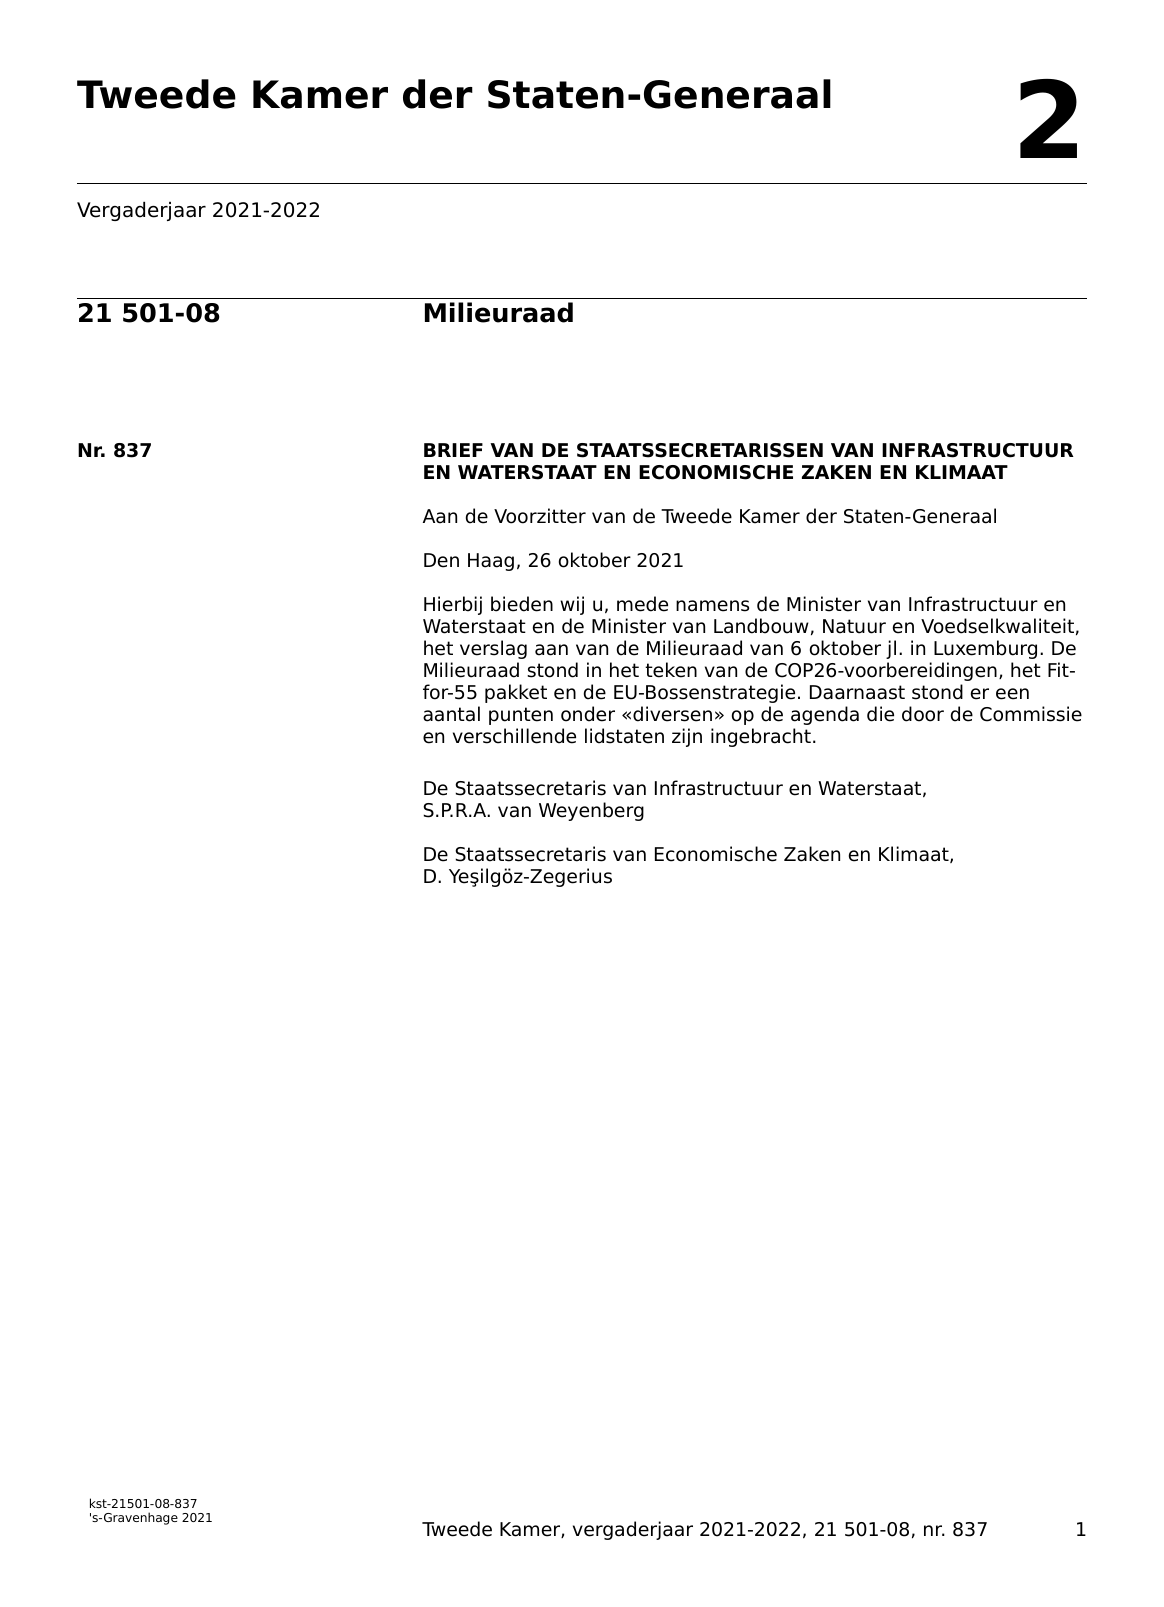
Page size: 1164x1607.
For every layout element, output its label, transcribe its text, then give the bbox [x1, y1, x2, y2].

text kst-21501-08-837 [88, 1497, 323, 1511]
table_header Tweede Kamer der Staten-Generaal [77, 59, 886, 183]
subtitle 21 501-08 Milieuraad [77, 299, 1087, 329]
text Hierbij bieden wij u, mede namens de Minister van Infrastructuur en Waterstaat en de Minister van Landbouw, Natuur en Voedselkwaliteit, het verslag aan van de Milieuraad van 6 oktober jl. in Luxemburg. De Milieuraad stond in het teken van de COP26-voorbereidingen, het Fit-for-55 pakket en de EU-Bossenstrategie. Daarnaast stond er een aantal punten onder «diversen» op de agenda die door de Commissie en verschillende lidstaten zijn ingebracht. [422, 594, 1087, 748]
table_header 2 [886, 59, 1087, 183]
subtitle Nr. 837 BRIEF VAN DE STAATSSECRETARISSEN VAN INFRASTRUCTUUR EN WATERSTAAT EN ECONOMISCHE ZAKEN EN KLIMAAT [77, 440, 1087, 484]
text Den Haag, 26 oktober 2021 [422, 550, 1087, 572]
table_cell Vergaderjaar 2021-2022 [77, 184, 1087, 298]
text De Staatssecretaris van Economische Zaken en Klimaat, D. Yeşilgöz-Zegerius [422, 844, 1087, 888]
text Aan de Voorzitter van de Tweede Kamer der Staten-Generaal [422, 506, 1087, 528]
text 's-Gravenhage 2021 [88, 1511, 323, 1525]
text De Staatssecretaris van Infrastructuur en Waterstaat, S.P.R.A. van Weyenberg [422, 778, 1087, 822]
